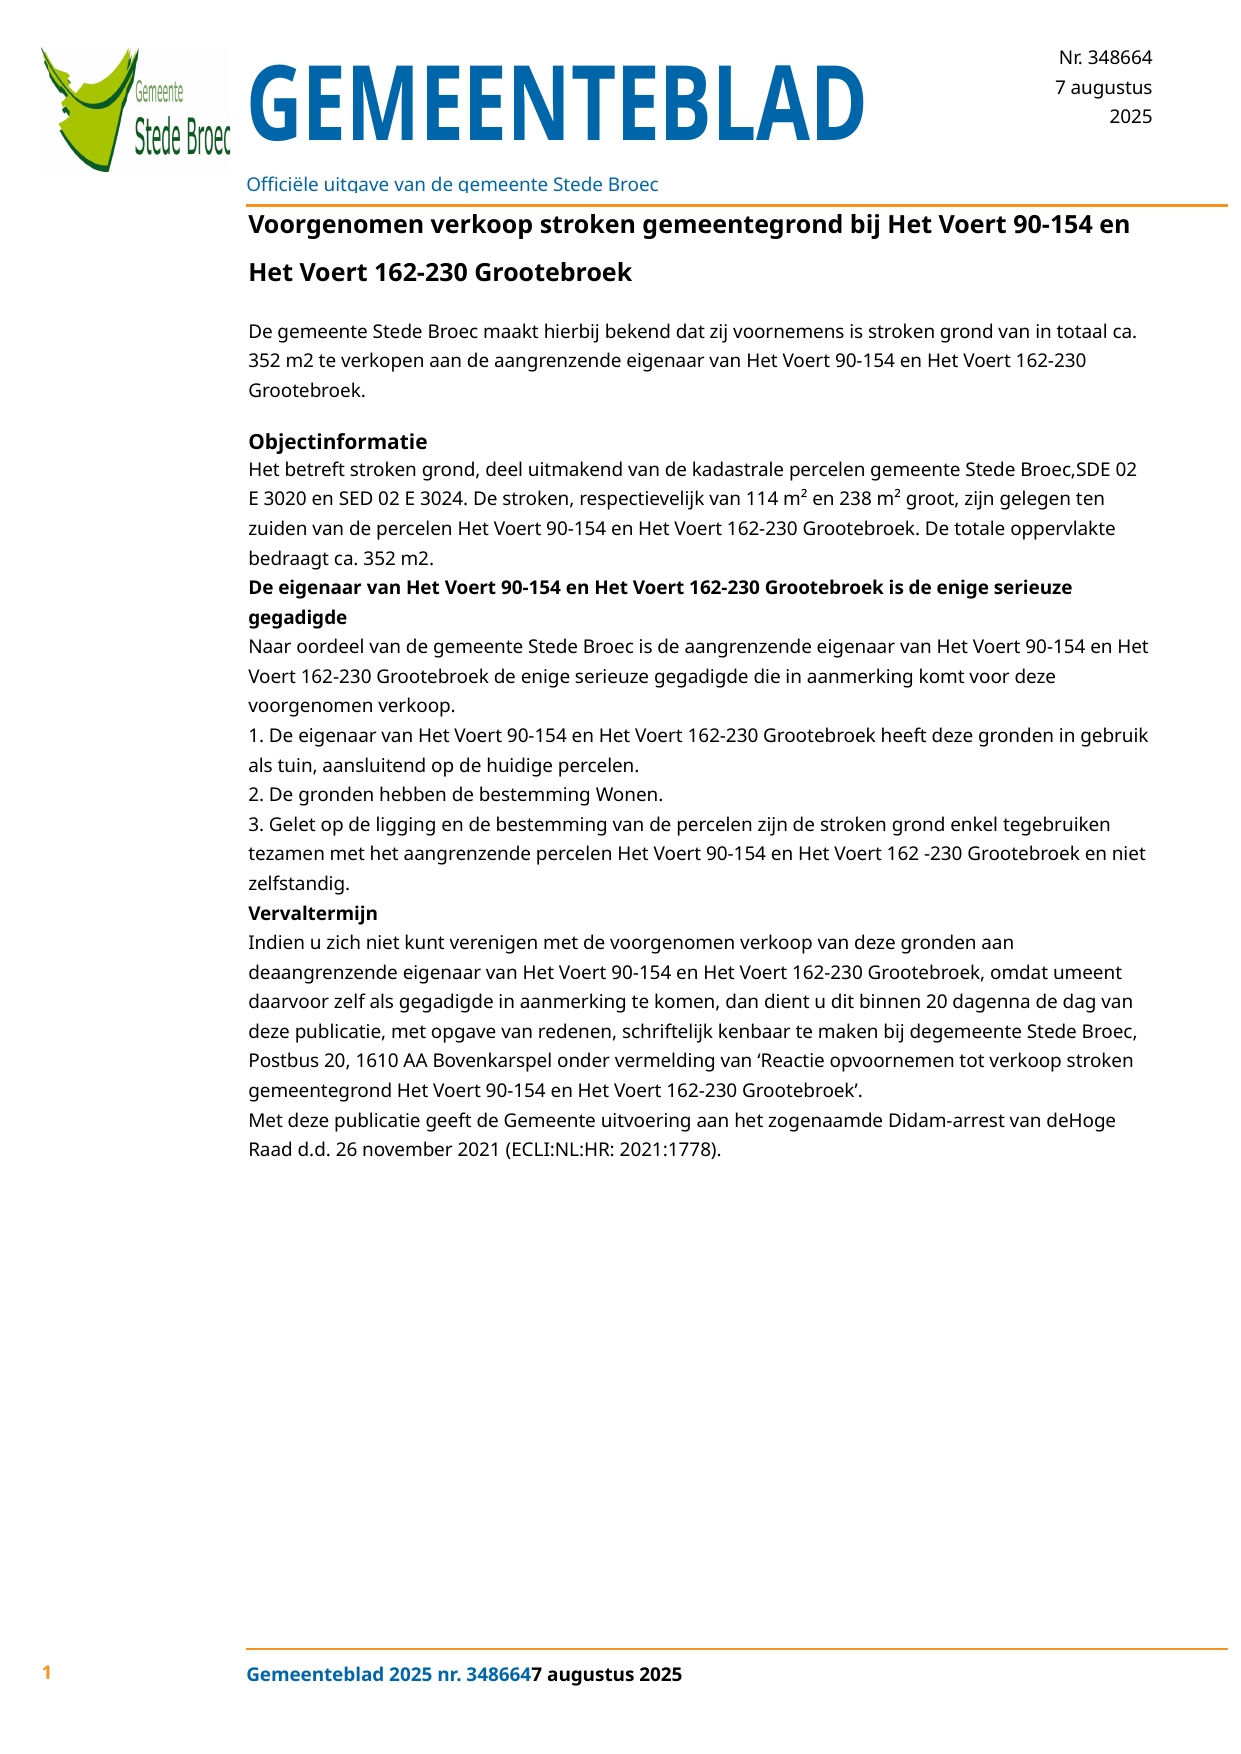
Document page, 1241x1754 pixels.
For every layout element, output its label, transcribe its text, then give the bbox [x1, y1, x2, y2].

text 2. De gronden hebben de bestemming Wonen. [248, 781, 1152, 807]
text Met deze publicatie geeft de Gemeente uitvoering aan het zogenaamde Didam-arrest van deHoge Raad d.d. 26 november 2021 (ECLI:NL:HR: 2021:1778). [248, 1107, 1152, 1162]
text 3. Gelet op de ligging en de bestemming van de percelen zijn de stroken grond enkel tegebruiken tezamen met het aangrenzende percelen Het Voert 90-154 en Het Voert 162 -230 Grootebroek en niet zelfstandig. [248, 811, 1152, 896]
text De eigenaar van Het Voert 90-154 en Het Voert 162-230 Grootebroek is de enige serieuze gegadigde [248, 574, 1152, 629]
text Naar oordeel van de gemeente Stede Broec is de aangrenzende eigenaar van Het Voert 90-154 en Het Voert 162-230 Grootebroek de enige serieuze gegadigde die in aanmerking komt voor deze voorgenomen verkoop. [248, 633, 1152, 718]
text Vervaltermijn [248, 900, 1152, 925]
text 1. De eigenaar van Het Voert 90-154 en Het Voert 162-230 Grootebroek heeft deze gronden in gebruik als tuin, aansluitend op de huidige percelen. [248, 722, 1152, 777]
text Voorgenomen verkoop stroken gemeentegrond bij Het Voert 90-154 en Het Voert 162-230 Grootebroek [248, 207, 1152, 288]
text Objectinformatie [248, 427, 1152, 456]
picture [41, 47, 231, 172]
text Indien u zich niet kunt verenigen met de voorgenomen verkoop van deze gronden aan deaangrenzende eigenaar van Het Voert 90-154 en Het Voert 162-230 Grootebroek, omdat umeent daarvoor zelf als gegadigde in aanmerking te komen, dan dient u dit binnen 20 dagenna de dag van deze publicatie, met opgave van redenen, schriftelijk kenbaar te maken bij degemeente Stede Broec, Postbus 20, 1610 AA Bovenkarspel onder vermelding van ‘Reactie opvoornemen tot verkoop stroken gemeentegrond Het Voert 90-154 en Het Voert 162-230 Grootebroek’. [248, 929, 1152, 1103]
text De gemeente Stede Broec maakt hierbij bekend dat zij voornemens is stroken grond van in totaal ca. 352 m2 te verkopen aan de aangrenzende eigenaar van Het Voert 90-154 en Het Voert 162-230 Grootebroek. [248, 318, 1152, 403]
text Het betreft stroken grond, deel uitmakend van de kadastrale percelen gemeente Stede Broec,SDE 02 E 3020 en SED 02 E 3024. De stroken, respectievelijk van 114 m² en 238 m² groot, zijn gelegen ten zuiden van de percelen Het Voert 90-154 en Het Voert 162-230 Grootebroek. De totale oppervlakte bedraagt ca. 352 m2. [248, 456, 1152, 570]
